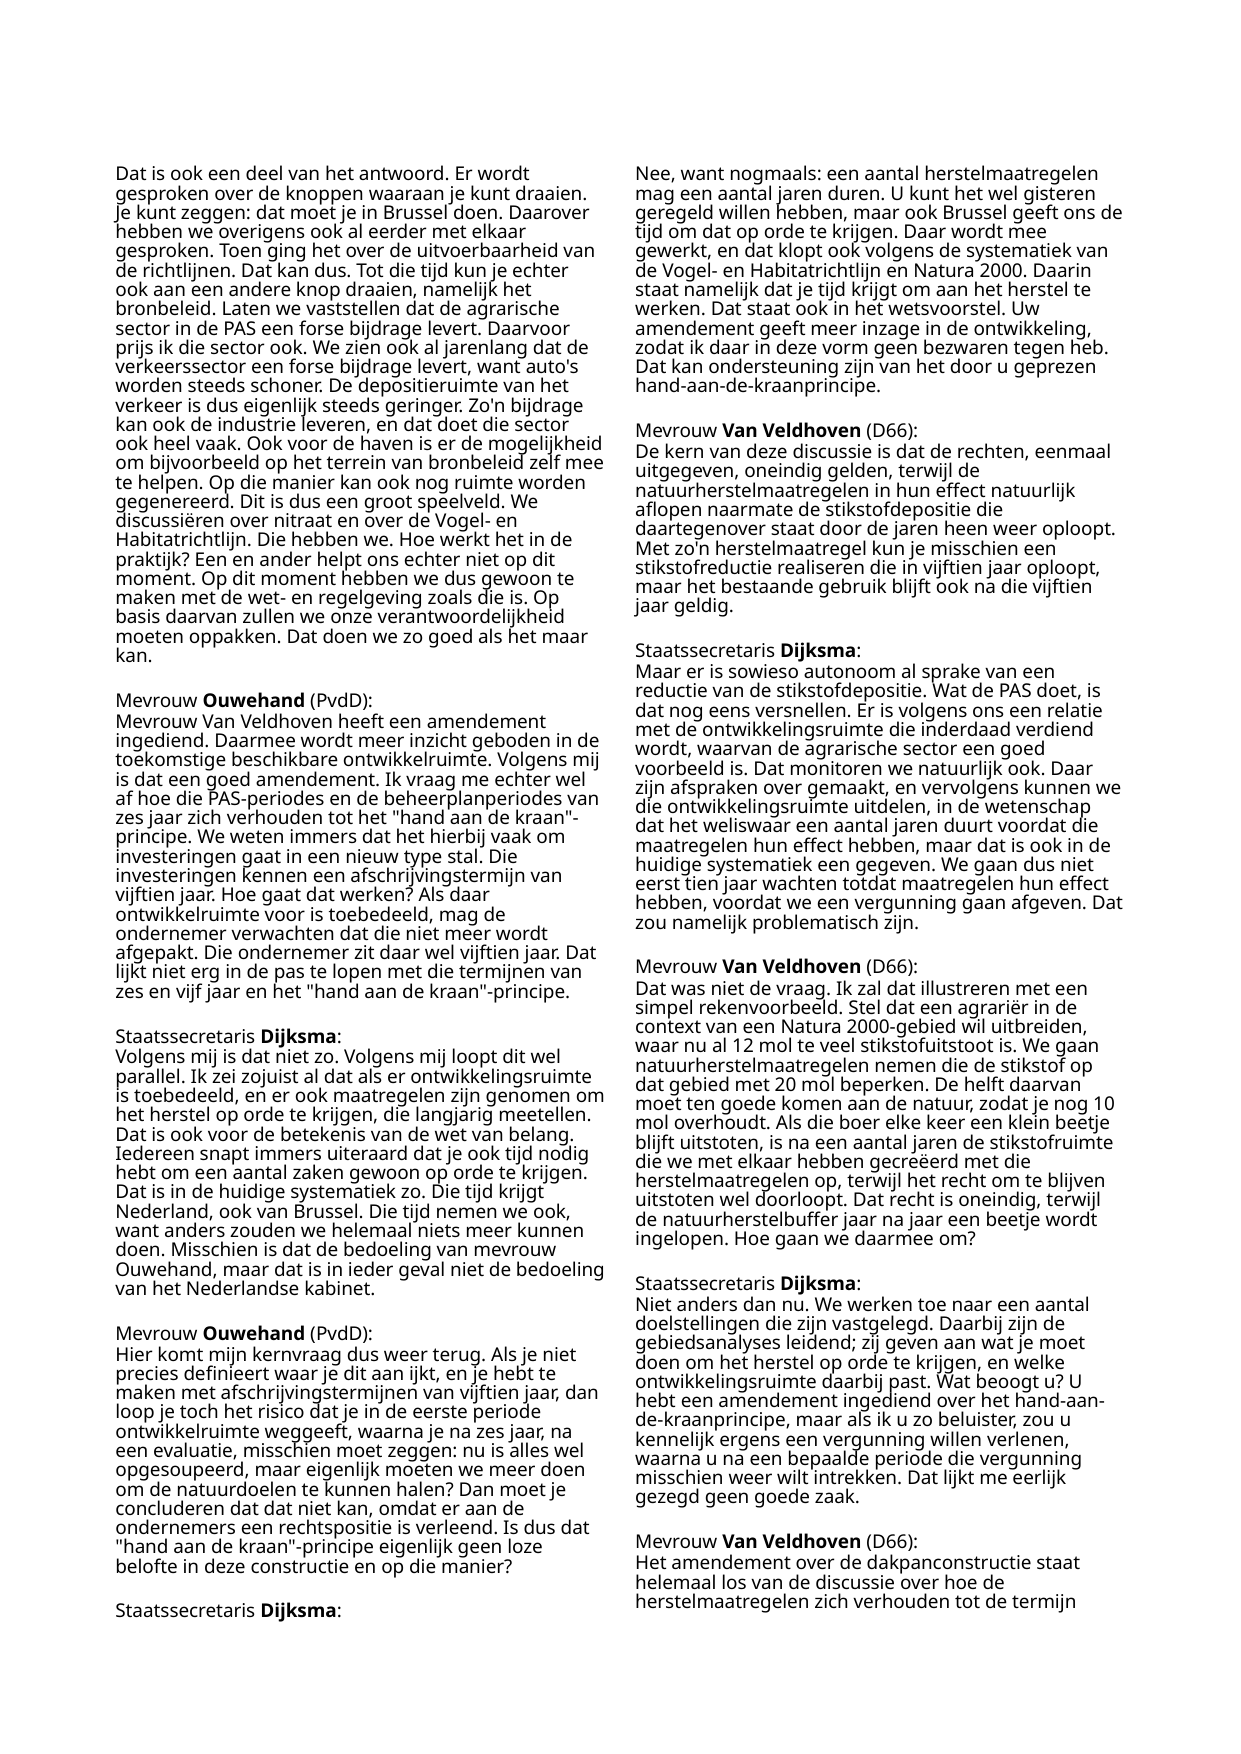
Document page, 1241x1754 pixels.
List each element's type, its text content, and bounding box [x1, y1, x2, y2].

text Dat was niet de vraag. Ik zal dat illustreren met een simpel rekenvoorbeeld. Stel dat een agrariër in de context van een Natura 2000-gebied wil uitbreiden, waar nu al 12 mol te veel stikstofuitstoot is. We gaan natuurherstelmaatregelen nemen die de stikstof op dat gebied met 20 mol beperken. De helft daarvan moet ten goede komen aan de natuur, zodat je nog 10 mol overhoudt. Als die boer elke keer een klein beetje blijft uitstoten, is na een aantal jaren de stikstofruimte die we met elkaar hebben gecreëerd met die herstelmaatregelen op, terwijl het recht om te blijven uitstoten wel doorloopt. Dat recht is oneindig, terwijl de natuurherstelbuffer jaar na jaar een beetje wordt ingelopen. Hoe gaan we daarmee om? [635, 979, 1125, 1249]
text Staatssecretaris Dijksma: [635, 1270, 1125, 1296]
text Nee, want nogmaals: een aantal herstelmaatregelen mag een aantal jaren duren. U kunt het wel gisteren geregeld willen hebben, maar ook Brussel geeft ons de tijd om dat op orde te krijgen. Daar wordt mee gewerkt, en dat klopt ook volgens de systematiek van de Vogel- en Habitatrichtlijn en Natura 2000. Daarin staat namelijk dat je tijd krijgt om aan het herstel te werken. Dat staat ook in het wetsvoorstel. Uw amendement geeft meer inzage in de ontwikkeling, zodat ik daar in deze vorm geen bezwaren tegen heb. Dat kan ondersteuning zijn van het door u geprezen hand-aan-de-kraanprincipe. [635, 165, 1125, 397]
text Volgens mij is dat niet zo. Volgens mij loopt dit wel parallel. Ik zei zojuist al dat als er ontwikkelingsruimte is toebedeeld, en er ook maatregelen zijn genomen om het herstel op orde te krijgen, die langjarig meetellen. Dat is ook voor de betekenis van de wet van belang. Iedereen snapt immers uiteraard dat je ook tijd nodig hebt om een aantal zaken gewoon op orde te krijgen. Dat is in de huidige systematiek zo. Die tijd krijgt Nederland, ook van Brussel. Die tijd nemen we ook, want anders zouden we helemaal niets meer kunnen doen. Misschien is dat de bedoeling van mevrouw Ouwehand, maar dat is in ieder geval niet de bedoeling van het Nederlandse kabinet. [115, 1048, 605, 1299]
text Mevrouw Van Veldhoven (D66): [635, 417, 1125, 443]
text Mevrouw Ouwehand (PvdD): [115, 687, 605, 713]
text Dat is ook een deel van het antwoord. Er wordt gesproken over de knoppen waaraan je kunt draaien. Je kunt zeggen: dat moet je in Brussel doen. Daarover hebben we overigens ook al eerder met elkaar gesproken. Toen ging het over de uitvoerbaarheid van de richtlijnen. Dat kan dus. Tot die tijd kun je echter ook aan een andere knop draaien, namelijk het bronbeleid. Laten we vaststellen dat de agrarische sector in de PAS een forse bijdrage levert. Daarvoor prijs ik die sector ook. We zien ook al jarenlang dat de verkeerssector een forse bijdrage levert, want auto's worden steeds schoner. De depositieruimte van het verkeer is dus eigenlijk steeds geringer. Zo'n bijdrage kan ook de industrie leveren, en dat doet die sector ook heel vaak. Ook voor de haven is er de mogelijkheid om bijvoorbeeld op het terrein van bronbeleid zelf mee te helpen. Op die manier kan ook nog ruimte worden gegenereerd. Dit is dus een groot speelveld. We discussiëren over nitraat en over de Vogel- en Habitatrichtlijn. Die hebben we. Hoe werkt het in de praktijk? Een en ander helpt ons echter niet op dit moment. Op dit moment hebben we dus gewoon te maken met de wet- en regelgeving zoals die is. Op basis daarvan zullen we onze verantwoordelijkheid moeten oppakken. Dat doen we zo goed als het maar kan. [115, 165, 605, 666]
text Mevrouw Van Veldhoven heeft een amendement ingediend. Daarmee wordt meer inzicht geboden in de toekomstige beschikbare ontwikkelruimte. Volgens mij is dat een goed amendement. Ik vraag me echter wel af hoe die PAS-periodes en de beheerplanperiodes van zes jaar zich verhouden tot het "hand aan de kraan"-principe. We weten immers dat het hierbij vaak om investeringen gaat in een nieuw type stal. Die investeringen kennen een afschrijvingstermijn van vijftien jaar. Hoe gaat dat werken? Als daar ontwikkelruimte voor is toebedeeld, mag de ondernemer verwachten dat die niet meer wordt afgepakt. Die ondernemer zit daar wel vijftien jaar. Dat lijkt niet erg in de pas te lopen met die termijnen van zes en vijf jaar en het "hand aan de kraan"-principe. [115, 713, 605, 1002]
text Staatssecretaris Dijksma: [635, 637, 1125, 663]
text Hier komt mijn kernvraag dus weer terug. Als je niet precies definieert waar je dit aan ijkt, en je hebt te maken met afschrijvingstermijnen van vijftien jaar, dan loop je toch het risico dat je in de eerste periode ontwikkelruimte weggeeft, waarna je na zes jaar, na een evaluatie, misschien moet zeggen: nu is alles wel opgesoupeerd, maar eigenlijk moeten we meer doen om de natuurdoelen te kunnen halen? Dan moet je concluderen dat dat niet kan, omdat er aan de ondernemers een rechtspositie is verleend. Is dus dat "hand aan de kraan"-principe eigenlijk geen loze belofte in deze constructie en op die manier? [115, 1346, 605, 1577]
text Mevrouw Ouwehand (PvdD): [115, 1320, 605, 1346]
text Niet anders dan nu. We werken toe naar een aantal doelstellingen die zijn vastgelegd. Daarbij zijn de gebiedsanalyses leidend; zij geven aan wat je moet doen om het herstel op orde te krijgen, en welke ontwikkelingsruimte daarbij past. Wat beoogt u? U hebt een amendement ingediend over het hand-aan-de-kraanprincipe, maar als ik u zo beluister, zou u kennelijk ergens een vergunning willen verlenen, waarna u na een bepaalde periode die vergunning misschien weer wilt intrekken. Dat lijkt me eerlijk gezegd geen goede zaak. [635, 1296, 1125, 1508]
text Mevrouw Van Veldhoven (D66): [635, 1529, 1125, 1554]
text Maar er is sowieso autonoom al sprake van een reductie van de stikstofdepositie. Wat de PAS doet, is dat nog eens versnellen. Er is volgens ons een relatie met de ontwikkelingsruimte die inderdaad verdiend wordt, waarvan de agrarische sector een goed voorbeeld is. Dat monitoren we natuurlijk ook. Daar zijn afspraken over gemaakt, en vervolgens kunnen we die ontwikkelingsruimte uitdelen, in de wetenschap dat het weliswaar een aantal jaren duurt voordat die maatregelen hun effect hebben, maar dat is ook in de huidige systematiek een gegeven. We gaan dus niet eerst tien jaar wachten totdat maatregelen hun effect hebben, voordat we een vergunning gaan afgeven. Dat zou namelijk problematisch zijn. [635, 663, 1125, 933]
text Mevrouw Van Veldhoven (D66): [635, 954, 1125, 979]
text Staatssecretaris Dijksma: [115, 1598, 605, 1623]
text Staatssecretaris Dijksma: [115, 1023, 605, 1048]
text De kern van deze discussie is dat de rechten, eenmaal uitgegeven, oneindig gelden, terwijl de natuurherstelmaatregelen in hun effect natuurlijk aflopen naarmate de stikstofdepositie die daartegenover staat door de jaren heen weer oploopt. Met zo'n herstelmaatregel kun je misschien een stikstofreductie realiseren die in vijftien jaar oploopt, maar het bestaande gebruik blijft ook na die vijftien jaar geldig. [635, 443, 1125, 617]
text Het amendement over de dakpanconstructie staat helemaal los van de discussie over hoe de herstelmaatregelen zich verhouden tot de termijn [635, 1554, 1125, 1612]
